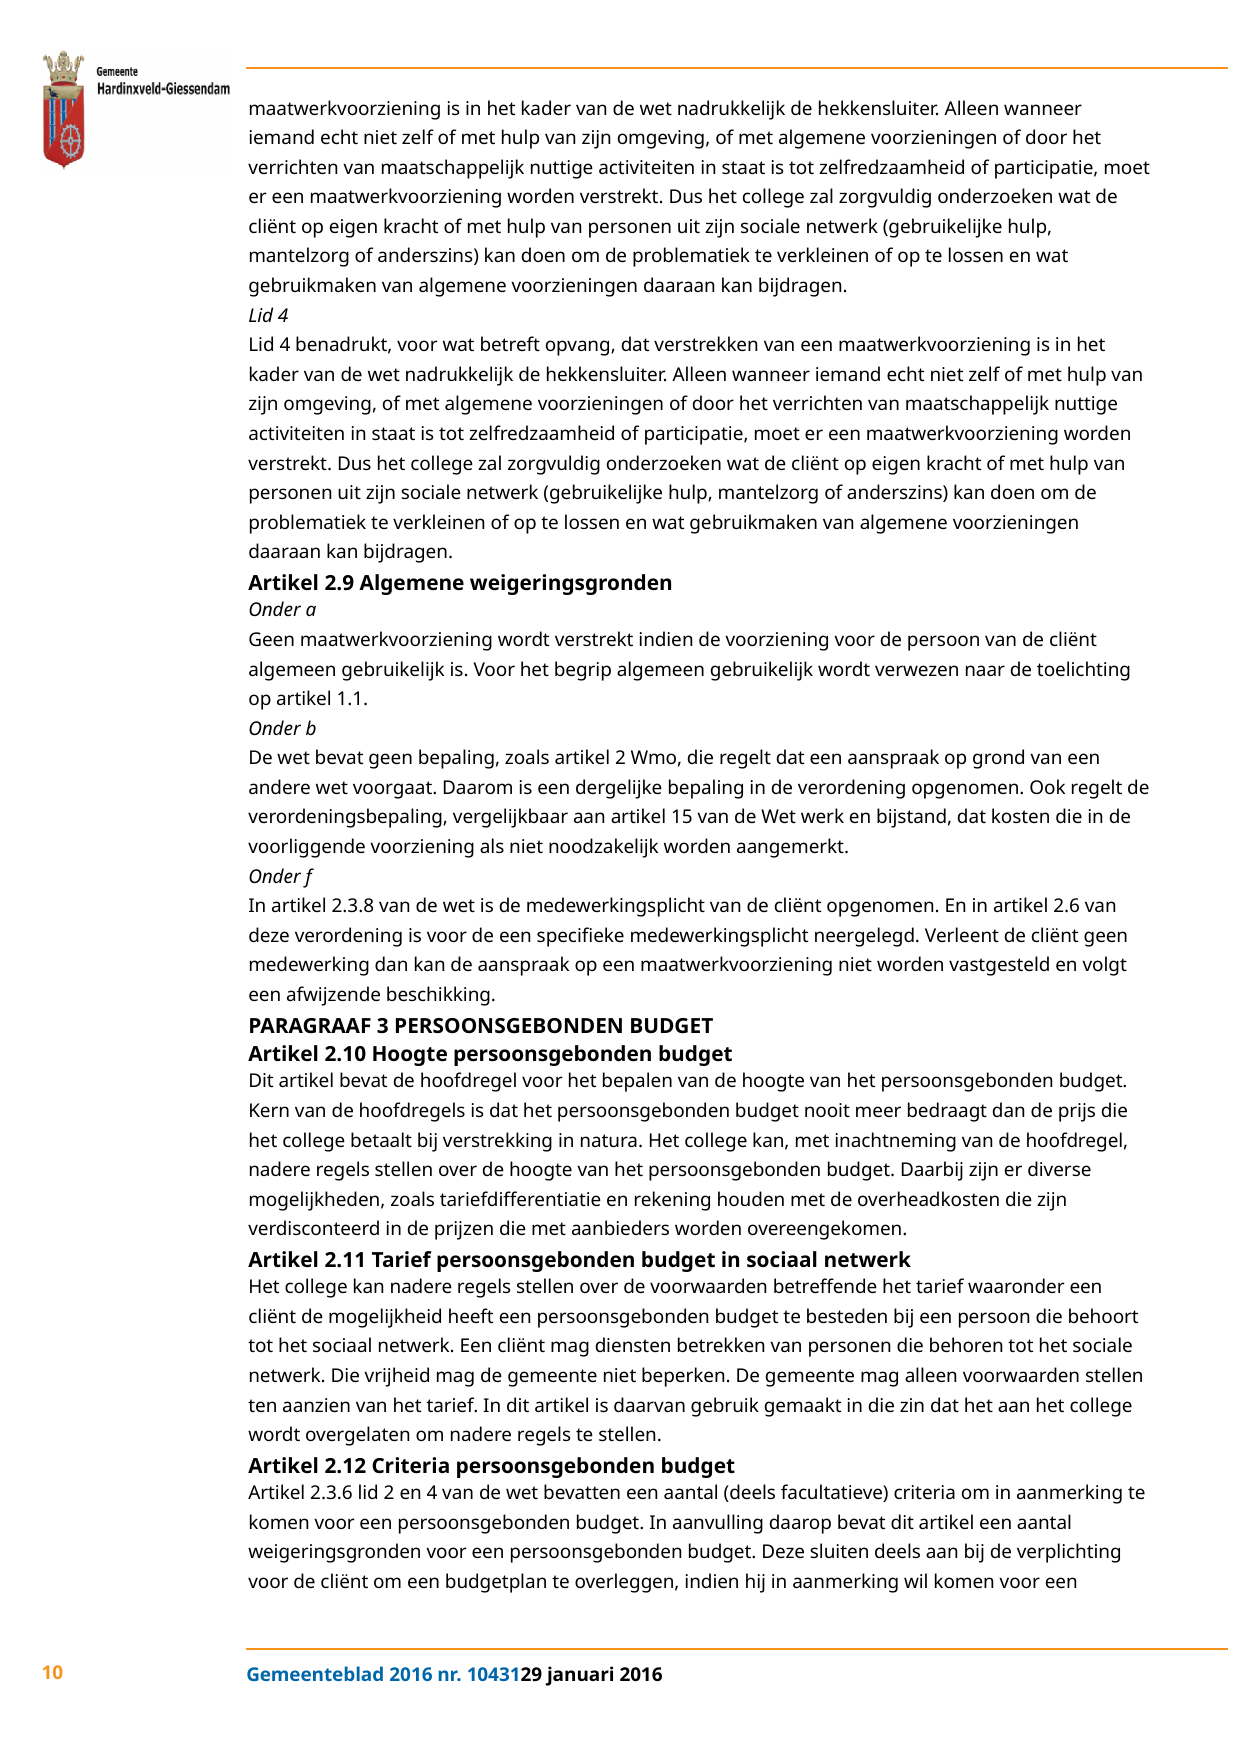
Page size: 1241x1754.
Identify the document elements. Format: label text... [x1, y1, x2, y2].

picture [41, 47, 231, 172]
text De wet bevat geen bepaling, zoals artikel 2 Wmo, die regelt dat een aanspraak op grond van een andere wet voorgaat. Daarom is een dergelijke bepaling in de verordening opgenomen. Ook regelt de verordeningsbepaling, vergelijkbaar aan artikel 15 van de Wet werk en bijstand, dat kosten die in de voorliggende voorziening als niet noodzakelijk worden aangemerkt. [248, 744, 1152, 859]
text Artikel 2.11 Tarief persoonsgebonden budget in sociaal netwerk [248, 1245, 1152, 1273]
text PARAGRAAF 3 PERSOONSGEBONDEN BUDGET [248, 1011, 1152, 1039]
text Artikel 2.9 Algemene weigeringsgronden [248, 568, 1152, 597]
text maatwerkvoorziening is in het kader van de wet nadrukkelijk de hekkensluiter. Alleen wanneer iemand echt niet zelf of met hulp van zijn omgeving, of met algemene voorzieningen of door het verrichten van maatschappelijk nuttige activiteiten in staat is tot zelfredzaamheid of participatie, moet er een maatwerkvoorziening worden verstrekt. Dus het college zal zorgvuldig onderzoeken wat de cliënt op eigen kracht of met hulp van personen uit zijn sociale netwerk (gebruikelijke hulp, mantelzorg of anderszins) kan doen om de problematiek te verkleinen of op te lossen en wat gebruikmaken van algemene voorzieningen daaraan kan bijdragen. [248, 95, 1152, 298]
text Lid 4 benadrukt, voor wat betreft opvang, dat verstrekken van een maatwerkvoorziening is in het kader van de wet nadrukkelijk de hekkensluiter. Alleen wanneer iemand echt niet zelf of met hulp van zijn omgeving, of met algemene voorzieningen of door het verrichten van maatschappelijk nuttige activiteiten in staat is tot zelfredzaamheid of participatie, moet er een maatwerkvoorziening worden verstrekt. Dus het college zal zorgvuldig onderzoeken wat de cliënt op eigen kracht of met hulp van personen uit zijn sociale netwerk (gebruikelijke hulp, mantelzorg of anderszins) kan doen om de problematiek te verkleinen of op te lossen en wat gebruikmaken van algemene voorzieningen daaraan kan bijdragen. [248, 331, 1152, 564]
text Onder a [248, 597, 1152, 622]
text Onder f [248, 863, 1152, 888]
text Dit artikel bevat de hoofdregel voor het bepalen van de hoogte van het persoonsgebonden budget. Kern van de hoofdregels is dat het persoonsgebonden budget nooit meer bedraagt dan de prijs die het college betaalt bij verstrekking in natura. Het college kan, met inachtneming van de hoofdregel, nadere regels stellen over de hoogte van het persoonsgebonden budget. Daarbij zijn er diverse mogelijkheden, zoals tariefdifferentiatie en rekening houden met de overheadkosten die zijn verdisconteerd in de prijzen die met aanbieders worden overeengekomen. [248, 1068, 1152, 1241]
text Geen maatwerkvoorziening wordt verstrekt indien de voorziening voor de persoon van de cliënt algemeen gebruikelijk is. Voor het begrip algemeen gebruikelijk wordt verwezen naar de toelichting op artikel 1.1. [248, 626, 1152, 711]
text Onder b [248, 715, 1152, 741]
text Lid 4 [248, 302, 1152, 328]
text Artikel 2.10 Hoogte persoonsgebonden budget [248, 1039, 1152, 1068]
text Artikel 2.12 Criteria persoonsgebonden budget [248, 1451, 1152, 1479]
text Het college kan nadere regels stellen over de voorwaarden betreffende het tarief waaronder een cliënt de mogelijkheid heeft een persoonsgebonden budget te besteden bij een persoon die behoort tot het sociaal netwerk. Een cliënt mag diensten betrekken van personen die behoren tot het sociale netwerk. Die vrijheid mag de gemeente niet beperken. De gemeente mag alleen voorwaarden stellen ten aanzien van het tarief. In dit artikel is daarvan gebruik gemaakt in die zin dat het aan het college wordt overgelaten om nadere regels te stellen. [248, 1273, 1152, 1447]
text In artikel 2.3.8 van de wet is de medewerkingsplicht van de cliënt opgenomen. En in artikel 2.6 van deze verordening is voor de een specifieke medewerkingsplicht neergelegd. Verleent de cliënt geen medewerking dan kan de aanspraak op een maatwerkvoorziening niet worden vastgesteld en volgt een afwijzende beschikking. [248, 892, 1152, 1007]
text Artikel 2.3.6 lid 2 en 4 van de wet bevatten een aantal (deels facultatieve) criteria om in aanmerking te komen voor een persoonsgebonden budget. In aanvulling daarop bevat dit artikel een aantal weigeringsgronden voor een persoonsgebonden budget. Deze sluiten deels aan bij de verplichting voor de cliënt om een budgetplan te overleggen, indien hij in aanmerking wil komen voor een [248, 1479, 1152, 1594]
